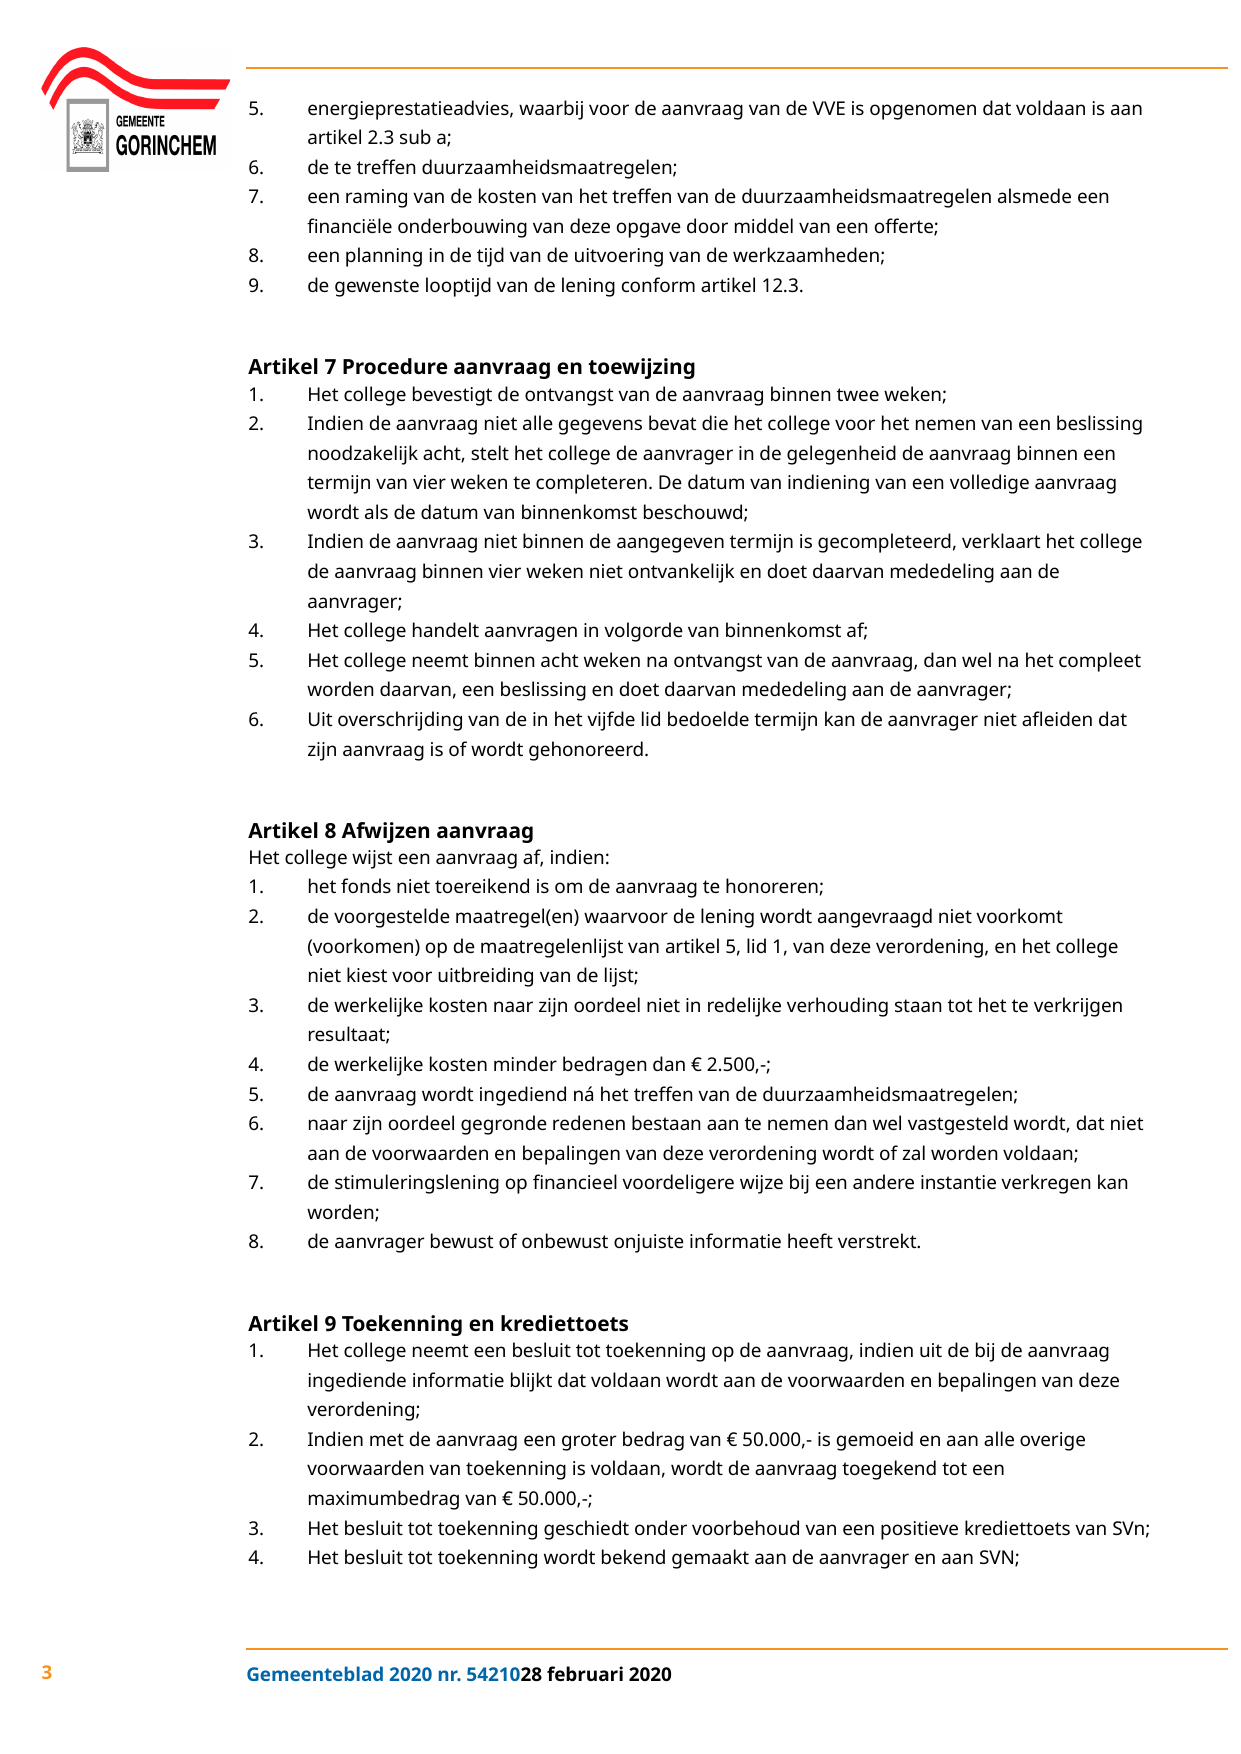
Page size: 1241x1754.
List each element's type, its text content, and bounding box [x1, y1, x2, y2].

list Uit overschrijding van de in het vijfde lid bedoelde termijn kan de aanvrager niet afleiden dat zijn aanvraag is of wordt gehonoreerd. [248, 706, 1152, 761]
list Het college handelt aanvragen in volgorde van binnenkomst af; [248, 617, 1152, 643]
list de werkelijke kosten minder bedragen dan € 2.500,-; [248, 1051, 1152, 1077]
text Het college wijst een aanvraag af, indien: [248, 844, 1152, 870]
text Artikel 7 Procedure aanvraag en toewijzing [248, 352, 1152, 381]
list de aanvrager bewust of onbewust onjuiste informatie heeft verstrekt. [248, 1229, 1152, 1254]
list een raming van de kosten van het treffen van de duurzaamheidsmaatregelen alsmede een financiële onderbouwing van deze opgave door middel van een offerte; [248, 183, 1152, 239]
list de voorgestelde maatregel(en) waarvoor de lening wordt aangevraagd niet voorkomt (voorkomen) op de maatregelenlijst van artikel 5, lid 1, van deze verordening, en het college niet kiest voor uitbreiding van de lijst; [248, 903, 1152, 988]
list de te treffen duurzaamheidsmaatregelen; [248, 154, 1152, 180]
list de gewenste looptijd van de lening conform artikel 12.3. [248, 272, 1152, 298]
list een planning in de tijd van de uitvoering van de werkzaamheden; [248, 243, 1152, 268]
list Het besluit tot toekenning geschiedt onder voorbehoud van een positieve krediettoets van SVn; [248, 1515, 1152, 1540]
picture [41, 47, 231, 172]
text Artikel 9 Toekenning en krediettoets [248, 1309, 1152, 1337]
list de aanvraag wordt ingediend ná het treffen van de duurzaamheidsmaatregelen; [248, 1081, 1152, 1107]
list de stimuleringslening op financieel voordeligere wijze bij een andere instantie verkregen kan worden; [248, 1169, 1152, 1225]
list het fonds niet toereikend is om de aanvraag te honoreren; [248, 874, 1152, 899]
list Het college bevestigt de ontvangst van de aanvraag binnen twee weken; [248, 381, 1152, 406]
list Het college neemt binnen acht weken na ontvangst van de aanvraag, dan wel na het compleet worden daarvan, een beslissing en doet daarvan mededeling aan de aanvrager; [248, 647, 1152, 702]
list Het besluit tot toekenning wordt bekend gemaakt aan de aanvrager en aan SVN; [248, 1544, 1152, 1570]
list naar zijn oordeel gegronde redenen bestaan aan te nemen dan wel vastgesteld wordt, dat niet aan de voorwaarden en bepalingen van deze verordening wordt of zal worden voldaan; [248, 1110, 1152, 1166]
list Het college neemt een besluit tot toekenning op de aanvraag, indien uit de bij de aanvraag ingediende informatie blijkt dat voldaan wordt aan de voorwaarden en bepalingen van deze verordening; [248, 1337, 1152, 1422]
list de werkelijke kosten naar zijn oordeel niet in redelijke verhouding staan tot het te verkrijgen resultaat; [248, 992, 1152, 1047]
list Indien de aanvraag niet binnen de aangegeven termijn is gecompleteerd, verklaart het college de aanvraag binnen vier weken niet ontvankelijk en doet daarvan mededeling aan de aanvrager; [248, 529, 1152, 613]
list energieprestatieadvies, waarbij voor de aanvraag van de VVE is opgenomen dat voldaan is aan artikel 2.3 sub a; [248, 95, 1152, 150]
list Indien met de aanvraag een groter bedrag van € 50.000,- is gemoeid en aan alle overige voorwaarden van toekenning is voldaan, wordt de aanvraag toegekend tot een maximumbedrag van € 50.000,-; [248, 1426, 1152, 1511]
text Artikel 8 Afwijzen aanvraag [248, 816, 1152, 844]
list Indien de aanvraag niet alle gegevens bevat die het college voor het nemen van een beslissing noodzakelijk acht, stelt het college de aanvrager in de gelegenheid de aanvraag binnen een termijn van vier weken te completeren. De datum van indiening van een volledige aanvraag wordt als de datum van binnenkomst beschouwd; [248, 410, 1152, 525]
